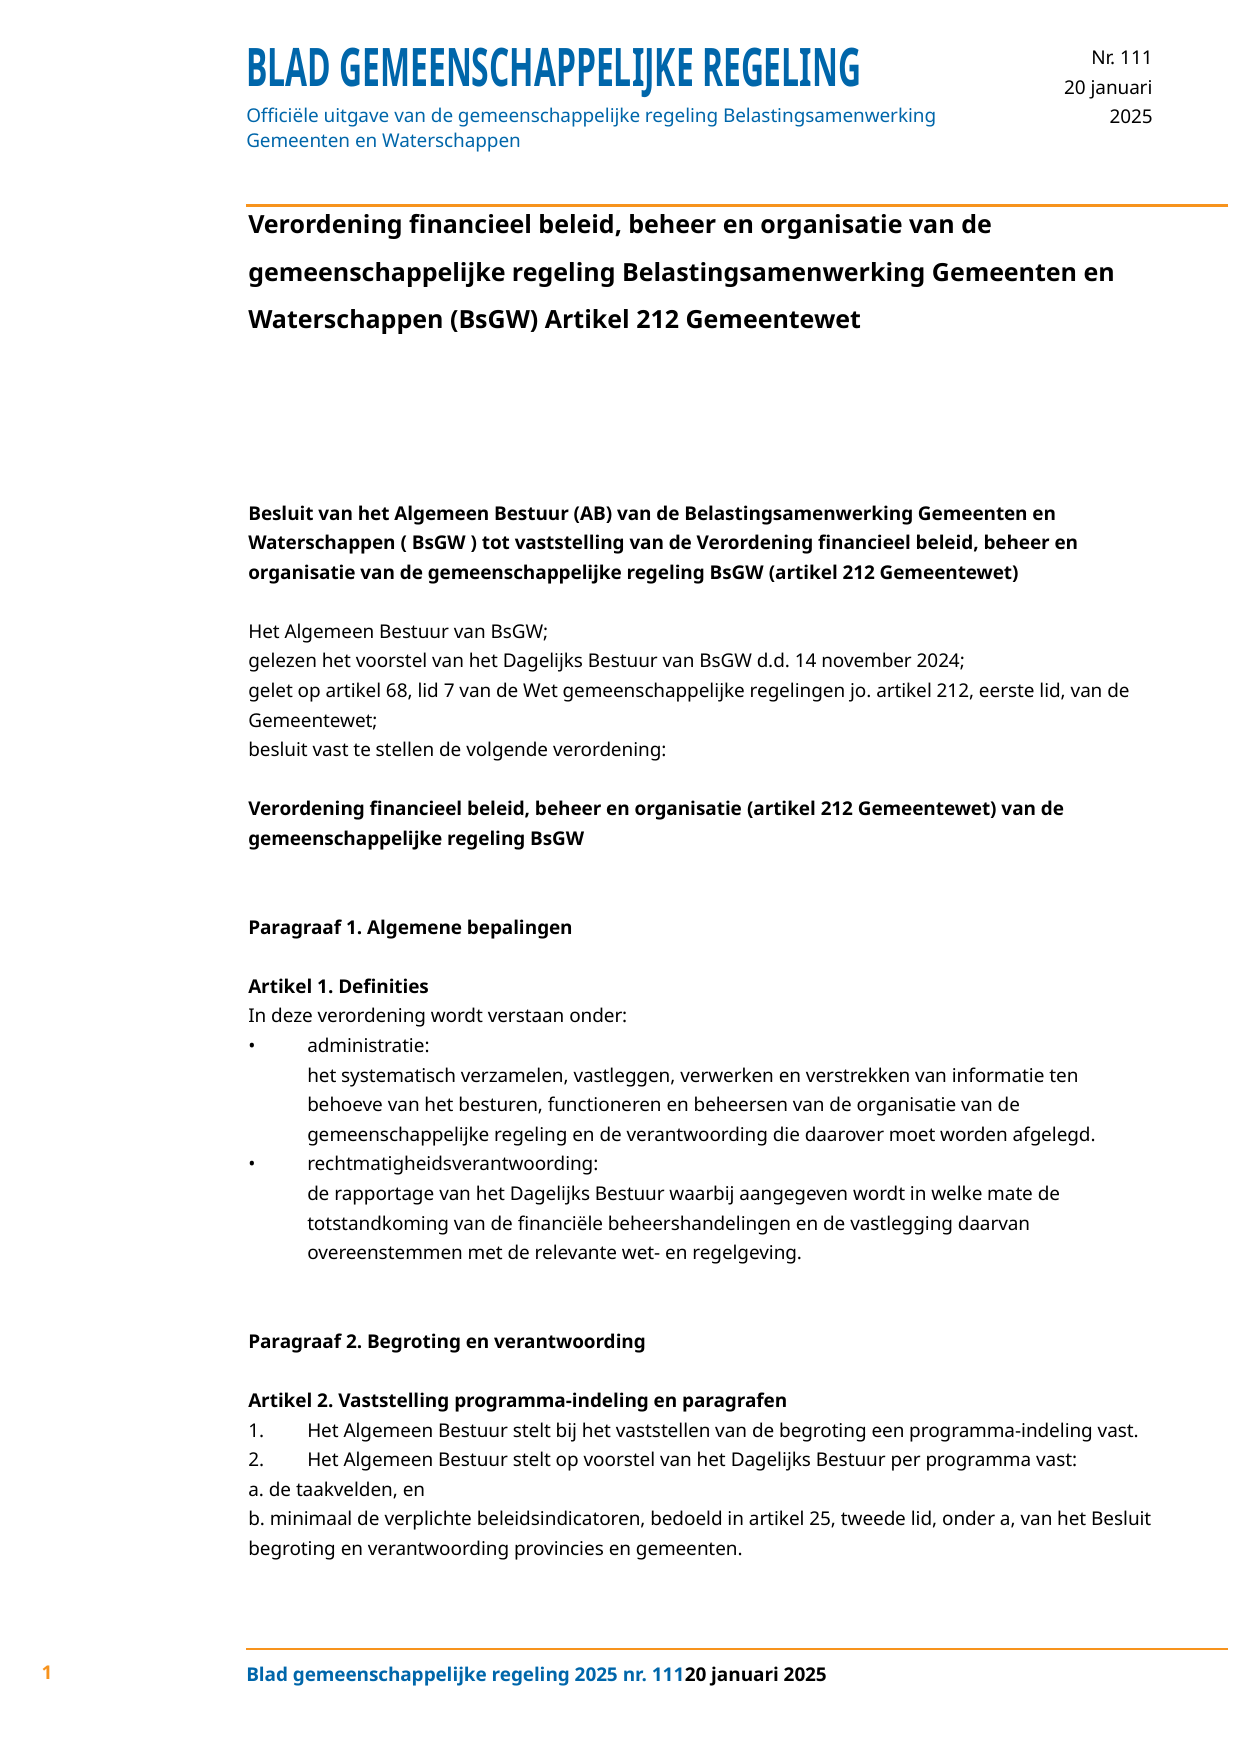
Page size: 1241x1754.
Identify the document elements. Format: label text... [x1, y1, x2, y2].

text In deze verordening wordt verstaan onder: [248, 1003, 1152, 1028]
text Artikel 2. Vaststelling programma-indeling en paragrafen [248, 1387, 1152, 1413]
text gelet op artikel 68, lid 7 van de Wet gemeenschappelijke regelingen jo. artikel 212, eerste lid, van de Gemeentewet; [248, 677, 1152, 732]
text Het Algemeen Bestuur van BsGW; [248, 618, 1152, 644]
text besluit vast te stellen de volgende verordening: [248, 736, 1152, 762]
text gelezen het voorstel van het Dagelijks Bestuur van BsGW d.d. 14 november 2024; [248, 648, 1152, 673]
text Verordening financieel beleid, beheer en organisatie van de gemeenschappelijke regeling Belastingsamenwerking Gemeenten en Waterschappen (BsGW) Artikel 212 Gemeentewet [248, 207, 1152, 336]
list het systematisch verzamelen, vastleggen, verwerken en verstrekken van informatie ten behoeve van het besturen, functioneren en beheersen van de organisatie van de gemeenschappelijke regeling en de verantwoording die daarover moet worden afgelegd. [248, 1062, 1152, 1147]
text b. minimaal de verplichte beleidsindicatoren, bedoeld in artikel 25, tweede lid, onder a, van het Besluit begroting en verantwoording provincies en gemeenten. [248, 1506, 1152, 1561]
text Paragraaf 1. Algemene bepalingen [248, 914, 1152, 939]
list administratie: [248, 1032, 1152, 1058]
picture [41, 47, 231, 172]
text Artikel 1. Definities [248, 973, 1152, 999]
list de rapportage van het Dagelijks Bestuur waarbij aangegeven wordt in welke mate de totstandkoming van de financiële beheershandelingen en de vastlegging daarvan overeenstemmen met de relevante wet- en regelgeving. [248, 1180, 1152, 1265]
list Het Algemeen Bestuur stelt bij het vaststellen van de begroting een programma-indeling vast. [248, 1417, 1152, 1442]
text Besluit van het Algemeen Bestuur (AB) van de Belastingsamenwerking Gemeenten en Waterschappen ( BsGW ) tot vaststelling van de Verordening financieel beleid, beheer en organisatie van de gemeenschappelijke regeling BsGW (artikel 212 Gemeentewet) [248, 500, 1152, 584]
list rechtmatigheidsverantwoording: [248, 1151, 1152, 1176]
text Verordening financieel beleid, beheer en organisatie (artikel 212 Gemeentewet) van de gemeenschappelijke regeling BsGW [248, 796, 1152, 851]
list Het Algemeen Bestuur stelt op voorstel van het Dagelijks Bestuur per programma vast: [248, 1446, 1152, 1472]
text Paragraaf 2. Begroting en verantwoording [248, 1328, 1152, 1354]
text a. de taakvelden, en [248, 1476, 1152, 1502]
